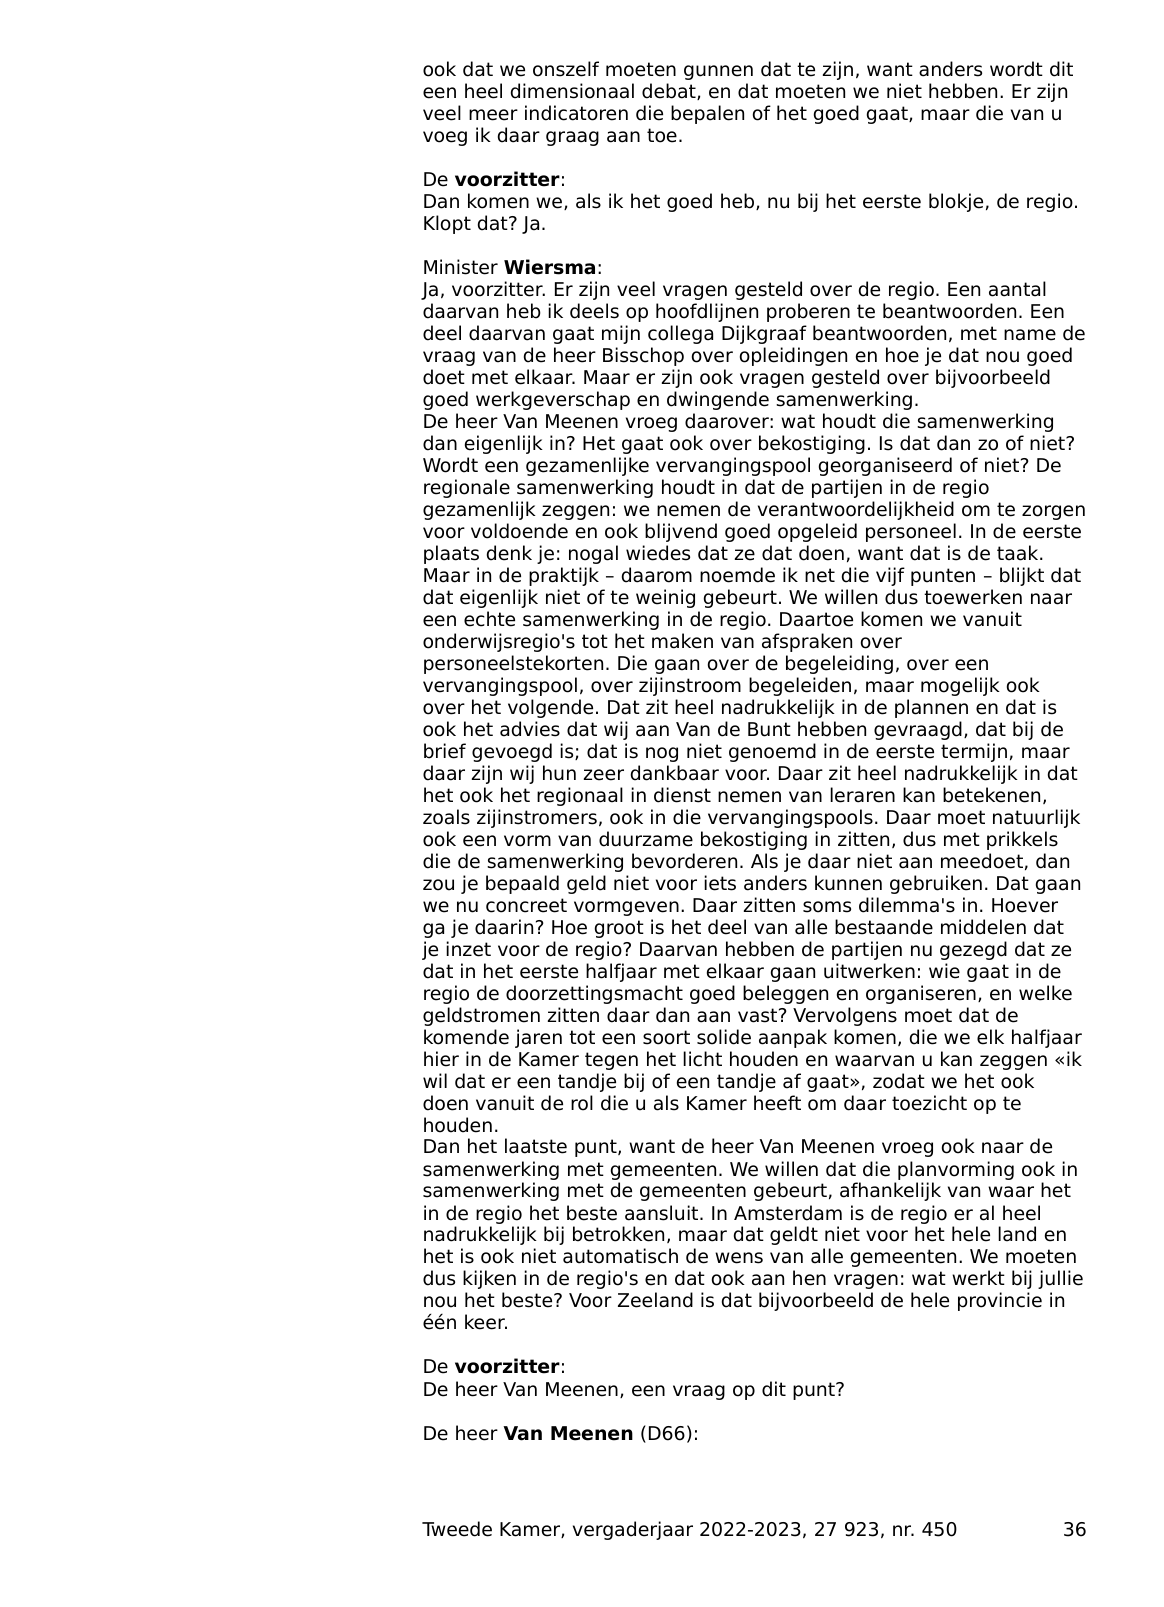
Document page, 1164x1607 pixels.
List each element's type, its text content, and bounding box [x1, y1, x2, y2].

text De voorzitter: [422, 1356, 1087, 1378]
text De voorzitter: [422, 169, 1087, 191]
text Dan komen we, als ik het goed heb, nu bij het eerste blokje, de regio. Klopt dat? Ja. [422, 191, 1087, 235]
text Dan het laatste punt, want de heer Van Meenen vroeg ook naar de samenwerking met gemeenten. We willen dat die planvorming ook in samenwerking met de gemeenten gebeurt, afhankelijk van waar het in de regio het beste aansluit. In Amsterdam is de regio er al heel nadrukkelijk bij betrokken, maar dat geldt niet voor het hele land en het is ook niet automatisch de wens van alle gemeenten. We moeten dus kijken in de regio's en dat ook aan hen vragen: wat werkt bij jullie nou het beste? Voor Zeeland is dat bijvoorbeeld de hele provincie in één keer. [422, 1136, 1087, 1334]
text Ja, voorzitter. Er zijn veel vragen gesteld over de regio. Een aantal daarvan heb ik deels op hoofdlijnen proberen te beantwoorden. Een deel daarvan gaat mijn collega Dijkgraaf beantwoorden, met name de vraag van de heer Bisschop over opleidingen en hoe je dat nou goed doet met elkaar. Maar er zijn ook vragen gesteld over bijvoorbeeld goed werkgeverschap en dwingende samenwerking. [422, 279, 1087, 411]
text Minister Wiersma: [422, 257, 1087, 279]
text De heer Van Meenen, een vraag op dit punt? [422, 1378, 1087, 1400]
text ook dat we onszelf moeten gunnen dat te zijn, want anders wordt dit een heel dimensionaal debat, en dat moeten we niet hebben. Er zijn veel meer indicatoren die bepalen of het goed gaat, maar die van u voeg ik daar graag aan toe. [422, 59, 1087, 147]
text De heer Van Meenen vroeg daarover: wat houdt die samenwerking dan eigenlijk in? Het gaat ook over bekostiging. Is dat dan zo of niet? Wordt een gezamenlijke vervangingspool georganiseerd of niet? De regionale samenwerking houdt in dat de partijen in de regio gezamenlijk zeggen: we nemen de verantwoordelijkheid om te zorgen voor voldoende en ook blijvend goed opgeleid personeel. In de eerste plaats denk je: nogal wiedes dat ze dat doen, want dat is de taak. Maar in de praktijk – daarom noemde ik net die vijf punten – blijkt dat dat eigenlijk niet of te weinig gebeurt. We willen dus toewerken naar een echte samenwerking in de regio. Daartoe komen we vanuit onderwijsregio's tot het maken van afspraken over personeelstekorten. Die gaan over de begeleiding, over een vervangingspool, over zijinstroom begeleiden, maar mogelijk ook over het volgende. Dat zit heel nadrukkelijk in de plannen en dat is ook het advies dat wij aan Van de Bunt hebben gevraagd, dat bij de brief gevoegd is; dat is nog niet genoemd in de eerste termijn, maar daar zijn wij hun zeer dankbaar voor. Daar zit heel nadrukkelijk in dat het ook het regionaal in dienst nemen van leraren kan betekenen, zoals zijinstromers, ook in die vervangingspools. Daar moet natuurlijk ook een vorm van duurzame bekostiging in zitten, dus met prikkels die de samenwerking bevorderen. Als je daar niet aan meedoet, dan zou je bepaald geld niet voor iets anders kunnen gebruiken. Dat gaan we nu concreet vormgeven. Daar zitten soms dilemma's in. Hoever ga je daarin? Hoe groot is het deel van alle bestaande middelen dat je inzet voor de regio? Daarvan hebben de partijen nu gezegd dat ze dat in het eerste halfjaar met elkaar gaan uitwerken: wie gaat in de regio de doorzettingsmacht goed beleggen en organiseren, en welke geldstromen zitten daar dan aan vast? Vervolgens moet dat de komende jaren tot een soort solide aanpak komen, die we elk halfjaar hier in de Kamer tegen het licht houden en waarvan u kan zeggen «ik wil dat er een tandje bij of een tandje af gaat», zodat we het ook doen vanuit de rol die u als Kamer heeft om daar toezicht op te houden. [422, 411, 1087, 1136]
text De heer Van Meenen (D66): [422, 1423, 1087, 1444]
